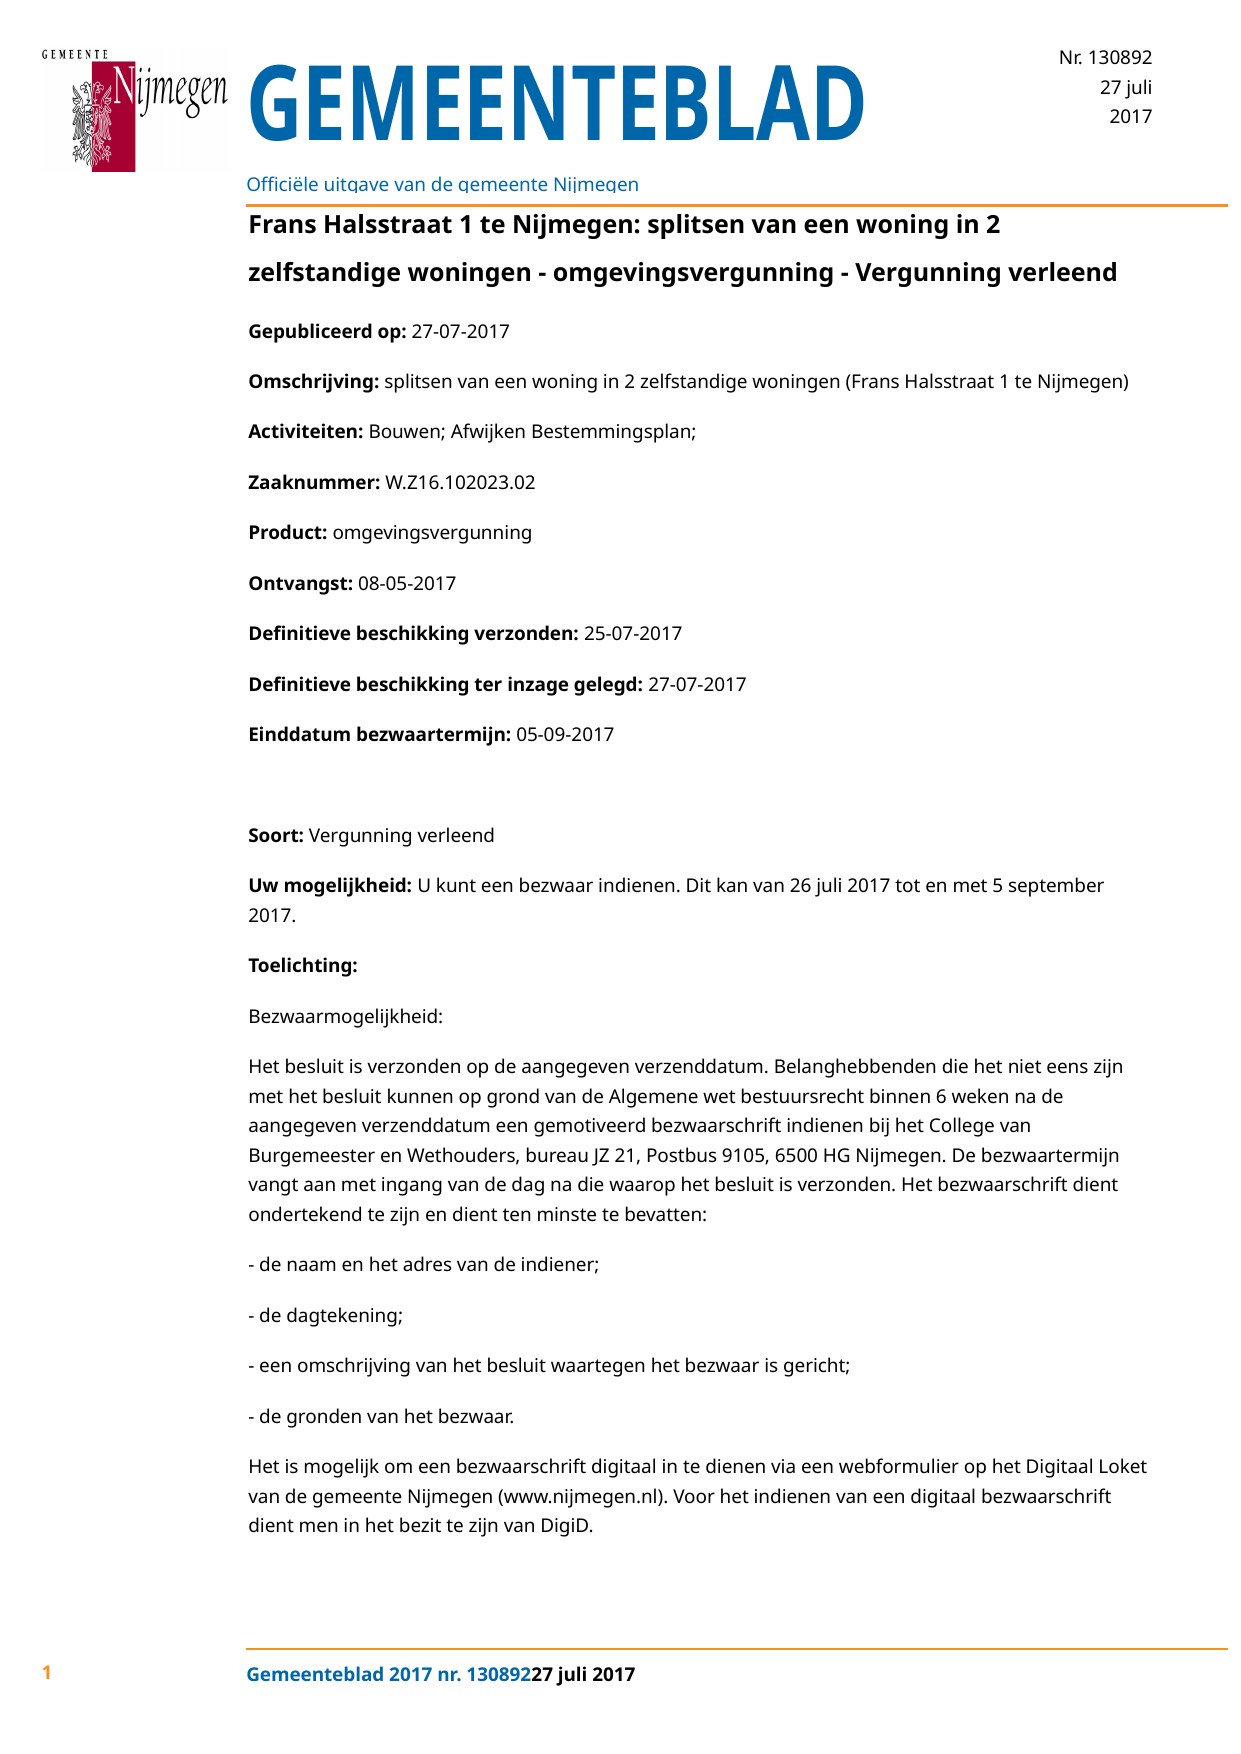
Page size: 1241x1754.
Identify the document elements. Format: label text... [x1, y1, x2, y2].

text Bezwaarmogelijkheid: [248, 1003, 1152, 1029]
picture [41, 47, 231, 172]
text Gepubliceerd op: 27-07-2017 [248, 318, 1152, 344]
text Ontvangst: 08-05-2017 [248, 570, 1152, 596]
text Einddatum bezwaartermijn: 05-09-2017 [248, 721, 1152, 747]
text Het is mogelijk om een bezwaarschrift digitaal in te dienen via een webformulier op het Digitaal Loket van de gemeente Nijmegen (www.nijmegen.nl). Voor het indienen van een digitaal bezwaarschrift dient men in het bezit te zijn van DigiD. [248, 1453, 1152, 1538]
text Frans Halsstraat 1 te Nijmegen: splitsen van een woning in 2 zelfstandige woningen - omgevingsvergunning - Vergunning verleend [248, 207, 1152, 288]
text Activiteiten: Bouwen; Afwijken Bestemmingsplan; [248, 419, 1152, 444]
text Omschrijving: splitsen van een woning in 2 zelfstandige woningen (Frans Halsstraat 1 te Nijmegen) [248, 368, 1152, 394]
text Product: omgevingsvergunning [248, 519, 1152, 545]
text Uw mogelijkheid: U kunt een bezwaar indienen. Dit kan van 26 juli 2017 tot en met 5 september 2017. [248, 872, 1152, 928]
text - een omschrijving van het besluit waartegen het bezwaar is gericht; [248, 1352, 1152, 1378]
text - de naam en het adres van de indiener; [248, 1252, 1152, 1277]
text Definitieve beschikking ter inzage gelegd: 27-07-2017 [248, 671, 1152, 697]
text Toelichting: [248, 952, 1152, 978]
text - de gronden van het bezwaar. [248, 1403, 1152, 1429]
text Definitieve beschikking verzonden: 25-07-2017 [248, 620, 1152, 646]
text Soort: Vergunning verleend [248, 822, 1152, 848]
text Zaaknummer: W.Z16.102023.02 [248, 469, 1152, 495]
text - de dagtekening; [248, 1302, 1152, 1328]
text Het besluit is verzonden op de aangegeven verzenddatum. Belanghebbenden die het niet eens zijn met het besluit kunnen op grond van de Algemene wet bestuursrecht binnen 6 weken na de aangegeven verzenddatum een gemotiveerd bezwaarschrift indienen bij het College van Burgemeester en Wethouders, bureau JZ 21, Postbus 9105, 6500 HG Nijmegen. De bezwaartermijn vangt aan met ingang van de dag na die waarop het besluit is verzonden. Het bezwaarschrift dient ondertekend te zijn en dient ten minste te bevatten: [248, 1053, 1152, 1227]
